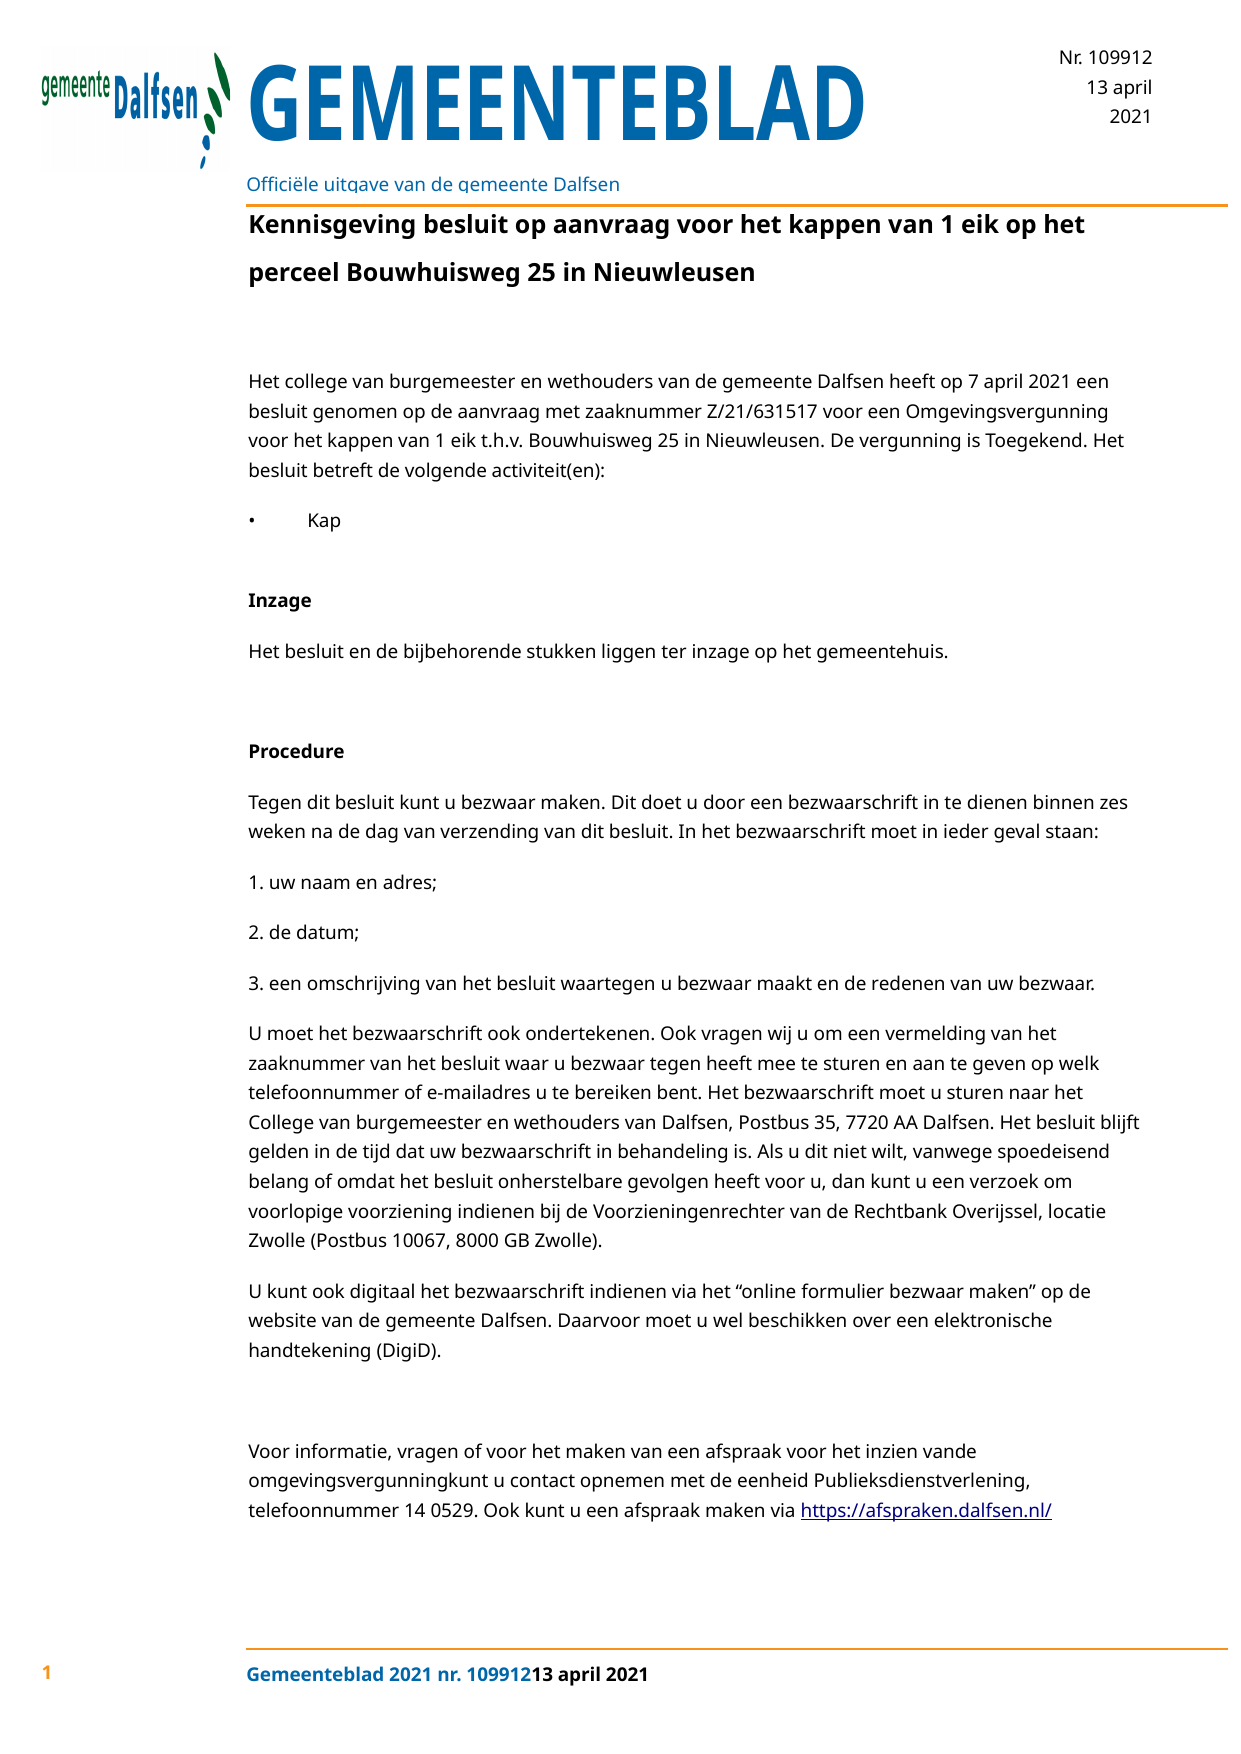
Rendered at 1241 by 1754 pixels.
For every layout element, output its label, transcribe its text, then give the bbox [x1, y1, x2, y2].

text Het besluit en de bijbehorende stukken liggen ter inzage op het gemeentehuis. [248, 638, 1152, 664]
text 1. uw naam en adres; [248, 869, 1152, 895]
text Kennisgeving besluit op aanvraag voor het kappen van 1 eik op het perceel Bouwhuisweg 25 in Nieuwleusen [248, 207, 1152, 288]
picture [41, 47, 231, 172]
text U moet het bezwaarschrift ook ondertekenen. Ook vragen wij u om een vermelding van het zaaknummer van het besluit waar u bezwaar tegen heeft mee te sturen en aan te geven op welk telefoonnummer of e-mailadres u te bereiken bent. Het bezwaarschrift moet u sturen naar het College van burgemeester en wethouders van Dalfsen, Postbus 35, 7720 AA Dalfsen. Het besluit blijft gelden in de tijd dat uw bezwaarschrift in behandeling is. Als u dit niet wilt, vanwege spoedeisend belang of omdat het besluit onherstelbare gevolgen heeft voor u, dan kunt u een verzoek om voorlopige voorziening indienen bij de Voorzieningenrechter van de Rechtbank Overijssel, locatie Zwolle (Postbus 10067, 8000 GB Zwolle). [248, 1020, 1152, 1253]
text 3. een omschrijving van het besluit waartegen u bezwaar maakt en de redenen van uw bezwaar. [248, 970, 1152, 996]
list Kap [248, 507, 1152, 533]
text Het college van burgemeester en wethouders van de gemeente Dalfsen heeft op 7 april 2021 een besluit genomen op de aanvraag met zaaknummer Z/21/631517 voor een Omgevingsvergunning voor het kappen van 1 eik t.h.v. Bouwhuisweg 25 in Nieuwleusen. De vergunning is Toegekend. Het besluit betreft de volgende activiteit(en): [248, 368, 1152, 483]
text Inzage [248, 587, 1152, 613]
text U kunt ook digitaal het bezwaarschrift indienen via het “online formulier bezwaar maken” op de website van de gemeente Dalfsen. Daarvoor moet u wel beschikken over een elektronische handtekening (DigiD). [248, 1278, 1152, 1363]
text Procedure [248, 739, 1152, 764]
text Voor informatie, vragen of voor het maken van een afspraak voor het inzien vande omgevingsvergunningkunt u contact opnemen met de eenheid Publieksdienstverlening, telefoonnummer 14 0529. Ook kunt u een afspraak maken via https://afspraken.dalfsen.nl/ [248, 1438, 1152, 1523]
text Tegen dit besluit kunt u bezwaar maken. Dit doet u door een bezwaarschrift in te dienen binnen zes weken na de dag van verzending van dit besluit. In het bezwaarschrift moet in ieder geval staan: [248, 789, 1152, 844]
text 2. de datum; [248, 919, 1152, 945]
